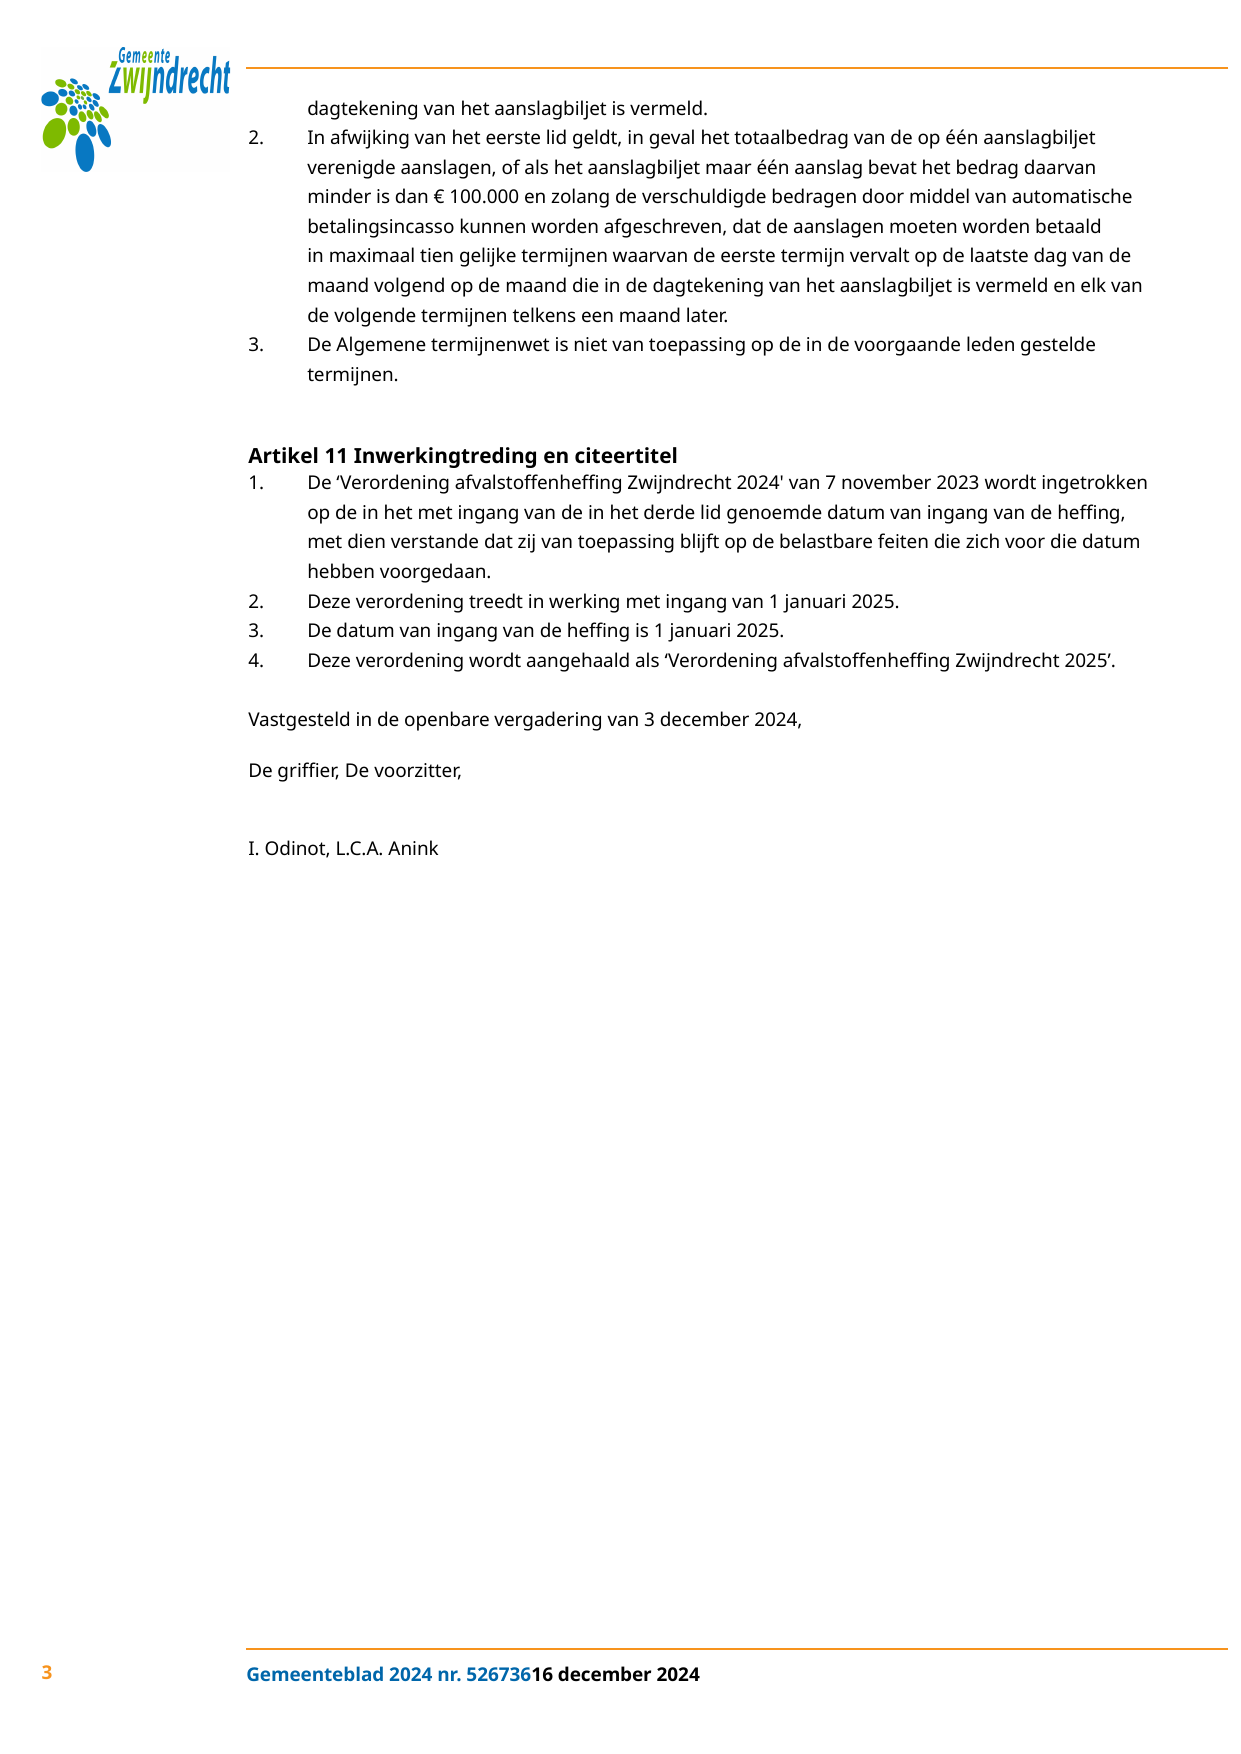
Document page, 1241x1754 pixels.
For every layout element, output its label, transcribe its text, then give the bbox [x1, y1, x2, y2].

text I. Odinot, L.C.A. Anink [248, 835, 1152, 861]
text Vastgesteld in de openbare vergadering van 3 december 2024, [248, 706, 1152, 732]
text De griffier, De voorzitter, [248, 758, 1152, 783]
picture [41, 47, 231, 172]
list In afwijking van het eerste lid geldt, in geval het totaalbedrag van de op één aanslagbiljet verenigde aanslagen, of als het aanslagbiljet maar één aanslag bevat het bedrag daarvan minder is dan € 100.000 en zolang de verschuldigde bedragen door middel van automatische betalingsincasso kunnen worden afgeschreven, dat de aanslagen moeten worden betaald in maximaal tien gelijke termijnen waarvan de eerste termijn vervalt op de laatste dag van de maand volgend op de maand die in de dagtekening van het aanslagbiljet is vermeld en elk van de volgende termijnen telkens een maand later. [248, 124, 1152, 328]
list dagtekening van het aanslagbiljet is vermeld. [248, 95, 1152, 121]
list Deze verordening treedt in werking met ingang van 1 januari 2025. [248, 588, 1152, 613]
list De Algemene termijnenwet is niet van toepassing op de in de voorgaande leden gestelde termijnen. [248, 331, 1152, 387]
text Artikel 11 Inwerkingtreding en citeertitel [248, 441, 1152, 469]
list De datum van ingang van de heffing is 1 januari 2025. [248, 617, 1152, 643]
list De ‘Verordening afvalstoffenheffing Zwijndrecht 2024' van 7 november 2023 wordt ingetrokken op de in het met ingang van de in het derde lid genoemde datum van ingang van de heffing, met dien verstande dat zij van toepassing blijft op de belastbare feiten die zich voor die datum hebben voorgedaan. [248, 469, 1152, 584]
list Deze verordening wordt aangehaald als ‘Verordening afvalstoffenheffing Zwijndrecht 2025’. [248, 647, 1152, 673]
